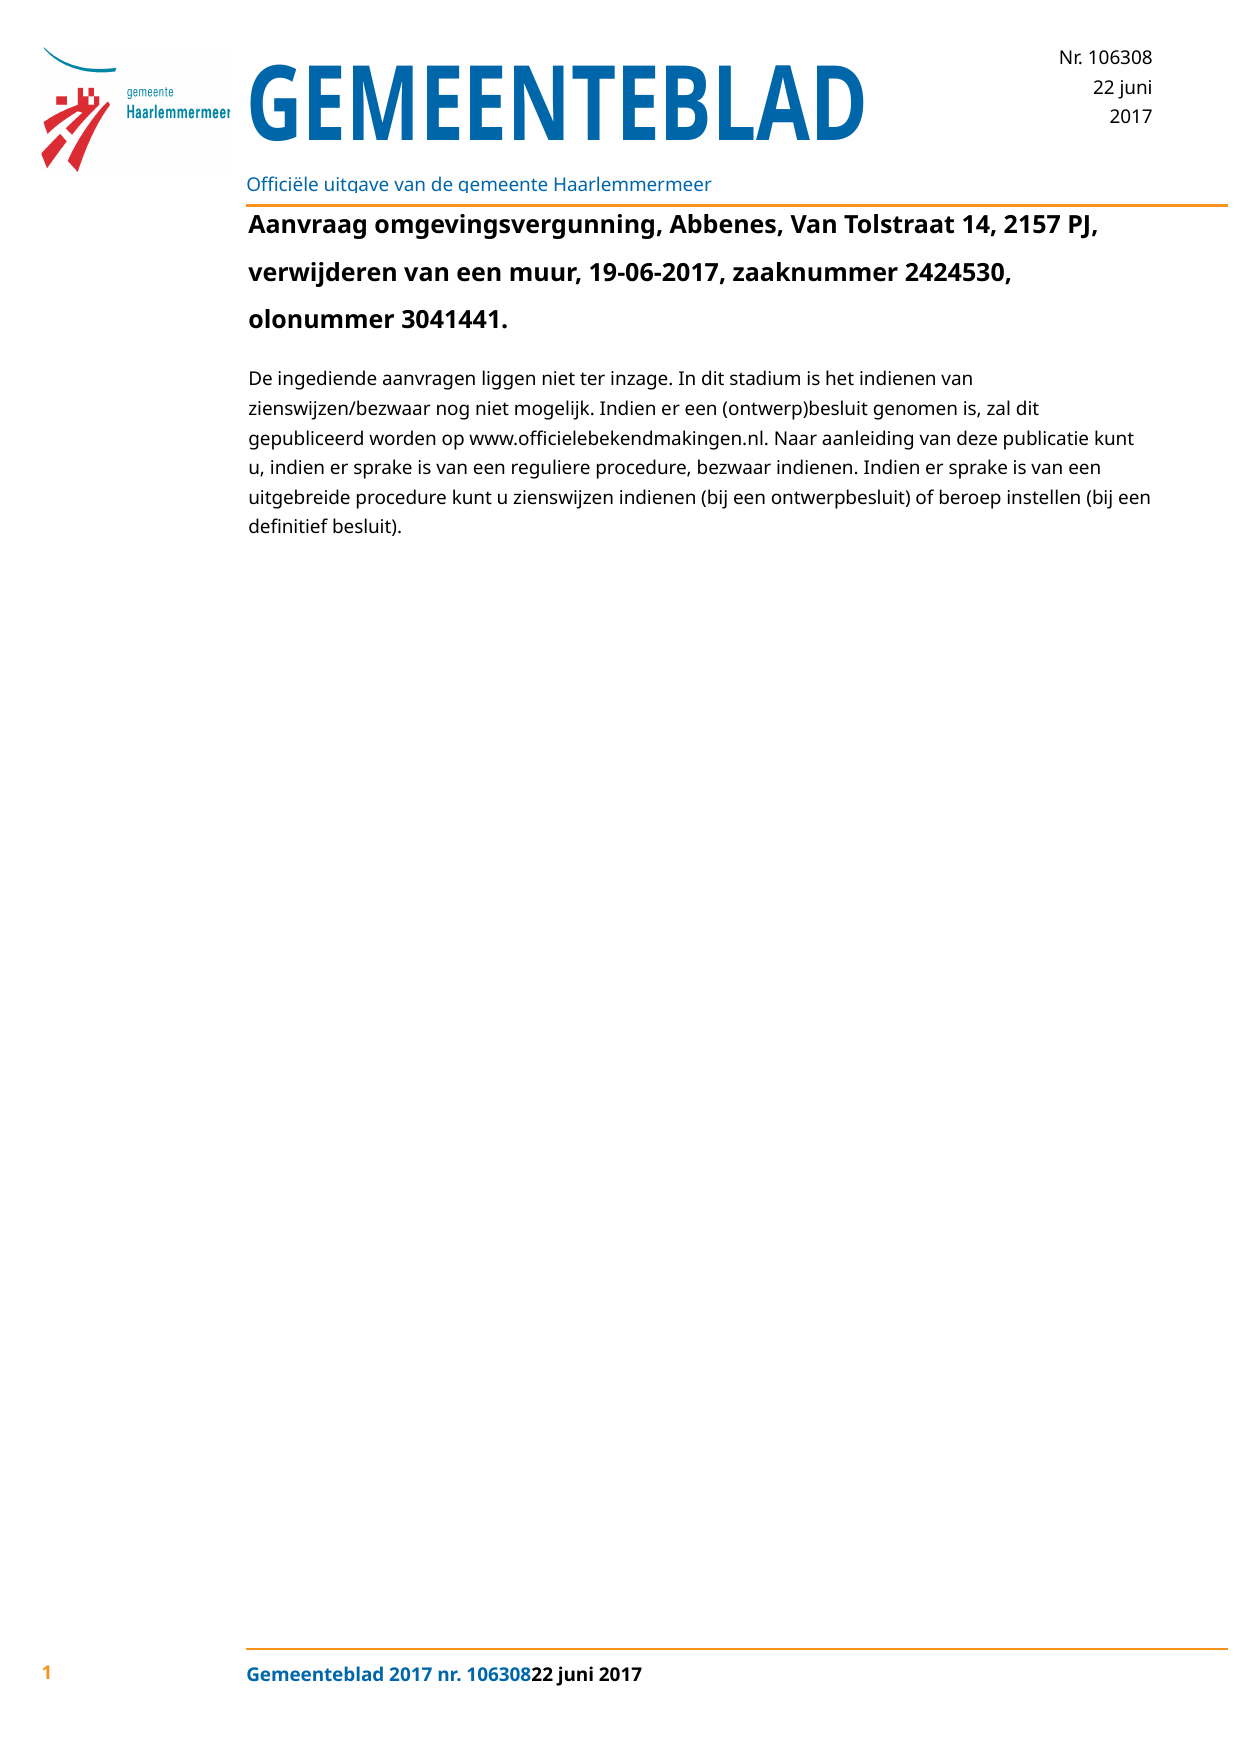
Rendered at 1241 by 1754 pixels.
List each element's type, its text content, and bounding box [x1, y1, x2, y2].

text Aanvraag omgevingsvergunning, Abbenes, Van Tolstraat 14, 2157 PJ, verwijderen van een muur, 19-06-2017, zaaknummer 2424530, olonummer 3041441. [248, 207, 1152, 336]
picture [41, 47, 231, 172]
text De ingediende aanvragen liggen niet ter inzage. In dit stadium is het indienen van zienswijzen/bezwaar nog niet mogelijk. Indien er een (ontwerp)besluit genomen is, zal dit gepubliceerd worden op www.officielebekendmakingen.nl. Naar aanleiding van deze publicatie kunt u, indien er sprake is van een reguliere procedure, bezwaar indienen. Indien er sprake is van een uitgebreide procedure kunt u zienswijzen indienen (bij een ontwerpbesluit) of beroep instellen (bij een definitief besluit). [248, 366, 1152, 539]
